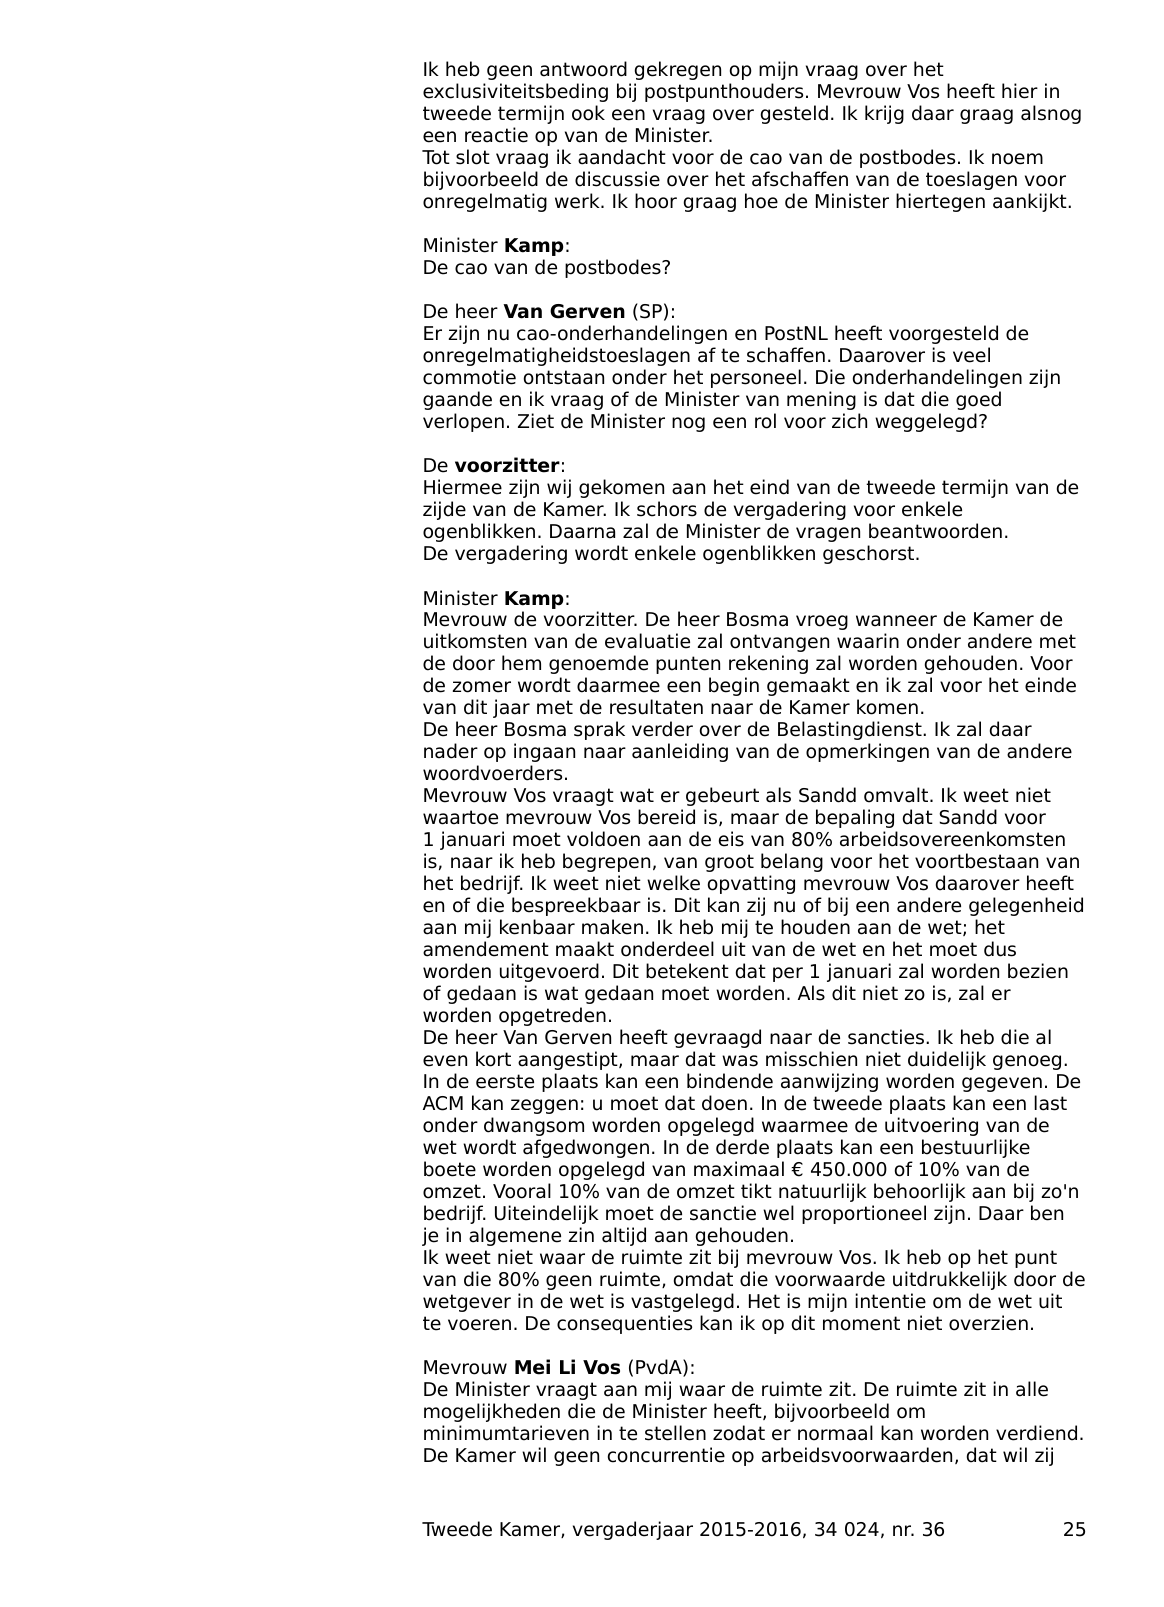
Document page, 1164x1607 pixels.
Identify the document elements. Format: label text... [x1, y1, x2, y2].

text Mevrouw Mei Li Vos (PvdA): [422, 1357, 1087, 1379]
text De heer Van Gerven heeft gevraagd naar de sancties. Ik heb die al even kort aangestipt, maar dat was misschien niet duidelijk genoeg. In de eerste plaats kan een bindende aanwijzing worden gegeven. De ACM kan zeggen: u moet dat doen. In de tweede plaats kan een last onder dwangsom worden opgelegd waarmee de uitvoering van de wet wordt afgedwongen. In de derde plaats kan een bestuurlijke boete worden opgelegd van maximaal € 450.000 of 10% van de omzet. Vooral 10% van de omzet tikt natuurlijk behoorlijk aan bij zo'n bedrijf. Uiteindelijk moet de sanctie wel proportioneel zijn. Daar ben je in algemene zin altijd aan gehouden. [422, 1027, 1087, 1247]
text Ik heb geen antwoord gekregen op mijn vraag over het exclusiviteitsbeding bij postpunthouders. Mevrouw Vos heeft hier in tweede termijn ook een vraag over gesteld. Ik krijg daar graag alsnog een reactie op van de Minister. [422, 59, 1087, 147]
text Ik weet niet waar de ruimte zit bij mevrouw Vos. Ik heb op het punt van die 80% geen ruimte, omdat die voorwaarde uitdrukkelijk door de wetgever in de wet is vastgelegd. Het is mijn intentie om de wet uit te voeren. De consequenties kan ik op dit moment niet overzien. [422, 1247, 1087, 1335]
text De heer Van Gerven (SP): [422, 301, 1087, 323]
text Minister Kamp: [422, 235, 1087, 257]
text Tot slot vraag ik aandacht voor de cao van de postbodes. Ik noem bijvoorbeeld de discussie over het afschaffen van de toeslagen voor onregelmatig werk. Ik hoor graag hoe de Minister hiertegen aankijkt. [422, 147, 1087, 213]
text De vergadering wordt enkele ogenblikken geschorst. [422, 543, 1087, 565]
text De Minister vraagt aan mij waar de ruimte zit. De ruimte zit in alle mogelijkheden die de Minister heeft, bijvoorbeeld om minimumtarieven in te stellen zodat er normaal kan worden verdiend. De Kamer wil geen concurrentie op arbeidsvoorwaarden, dat wil zij [422, 1379, 1087, 1467]
text De voorzitter: [422, 455, 1087, 477]
text Hiermee zijn wij gekomen aan het eind van de tweede termijn van de zijde van de Kamer. Ik schors de vergadering voor enkele ogenblikken. Daarna zal de Minister de vragen beantwoorden. [422, 477, 1087, 543]
text Mevrouw de voorzitter. De heer Bosma vroeg wanneer de Kamer de uitkomsten van de evaluatie zal ontvangen waarin onder andere met de door hem genoemde punten rekening zal worden gehouden. Voor de zomer wordt daarmee een begin gemaakt en ik zal voor het einde van dit jaar met de resultaten naar de Kamer komen. [422, 609, 1087, 719]
text Mevrouw Vos vraagt wat er gebeurt als Sandd omvalt. Ik weet niet waartoe mevrouw Vos bereid is, maar de bepaling dat Sandd voor 1 januari moet voldoen aan de eis van 80% arbeidsovereenkomsten is, naar ik heb begrepen, van groot belang voor het voortbestaan van het bedrijf. Ik weet niet welke opvatting mevrouw Vos daarover heeft en of die bespreekbaar is. Dit kan zij nu of bij een andere gelegenheid aan mij kenbaar maken. Ik heb mij te houden aan de wet; het amendement maakt onderdeel uit van de wet en het moet dus worden uitgevoerd. Dit betekent dat per 1 januari zal worden bezien of gedaan is wat gedaan moet worden. Als dit niet zo is, zal er worden opgetreden. [422, 785, 1087, 1027]
text Minister Kamp: [422, 587, 1087, 609]
text De heer Bosma sprak verder over de Belastingdienst. Ik zal daar nader op ingaan naar aanleiding van de opmerkingen van de andere woordvoerders. [422, 719, 1087, 785]
text Er zijn nu cao-onderhandelingen en PostNL heeft voorgesteld de onregelmatigheidstoeslagen af te schaffen. Daarover is veel commotie ontstaan onder het personeel. Die onderhandelingen zijn gaande en ik vraag of de Minister van mening is dat die goed verlopen. Ziet de Minister nog een rol voor zich weggelegd? [422, 323, 1087, 433]
text De cao van de postbodes? [422, 257, 1087, 279]
